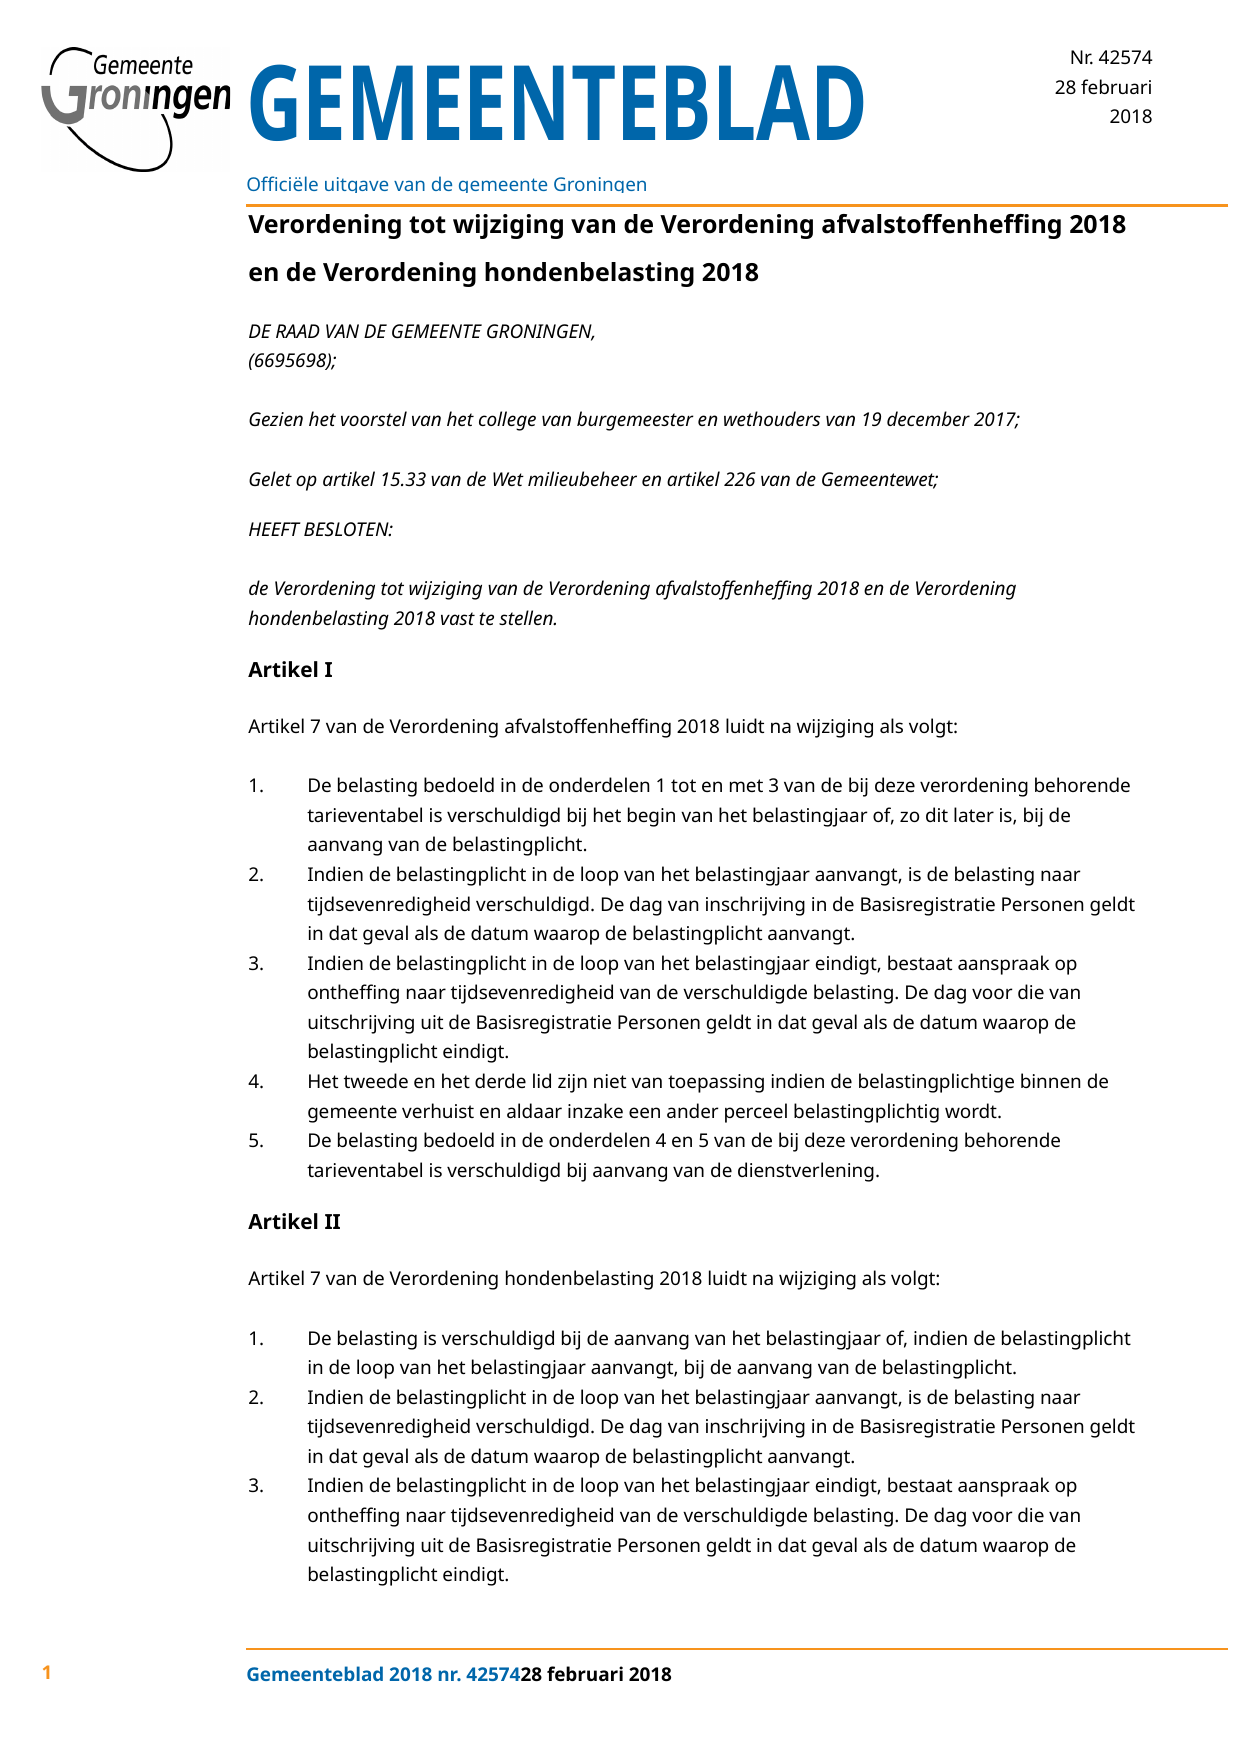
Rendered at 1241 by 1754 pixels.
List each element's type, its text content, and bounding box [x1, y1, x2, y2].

list De belasting bedoeld in de onderdelen 4 en 5 van de bij deze verordening behorende tarieventabel is verschuldigd bij aanvang van de dienstverlening. [248, 1127, 1152, 1183]
text Artikel II [248, 1207, 1152, 1236]
text Artikel 7 van de Verordening hondenbelasting 2018 luidt na wijziging als volgt: [248, 1266, 1152, 1291]
text Artikel 7 van de Verordening afvalstoffenheffing 2018 luidt na wijziging als volgt: [248, 713, 1152, 739]
list De belasting is verschuldigd bij de aanvang van het belastingjaar of, indien de belastingplicht in de loop van het belastingjaar aanvangt, bij de aanvang van de belastingplicht. [248, 1325, 1152, 1380]
list Het tweede en het derde lid zijn niet van toepassing indien de belastingplichtige binnen de gemeente verhuist en aldaar inzake een ander perceel belastingplichtig wordt. [248, 1068, 1152, 1124]
list Indien de belastingplicht in de loop van het belastingjaar aanvangt, is de belasting naar tijdsevenredigheid verschuldigd. De dag van inschrijving in de Basisregistratie Personen geldt in dat geval als de datum waarop de belastingplicht aanvangt. [248, 861, 1152, 946]
text Artikel I [248, 655, 1152, 684]
text de Verordening tot wijziging van de Verordening afvalstoffenheffing 2018 en de Verordening hondenbelasting 2018 vast te stellen. [248, 575, 1152, 631]
text HEEFT BESLOTEN: [248, 516, 1152, 542]
list Indien de belastingplicht in de loop van het belastingjaar eindigt, bestaat aanspraak op ontheffing naar tijdsevenredigheid van de verschuldigde belasting. De dag voor die van uitschrijving uit de Basisregistratie Personen geldt in dat geval als de datum waarop de belastingplicht eindigt. [248, 950, 1152, 1064]
list Indien de belastingplicht in de loop van het belastingjaar aanvangt, is de belasting naar tijdsevenredigheid verschuldigd. De dag van inschrijving in de Basisregistratie Personen geldt in dat geval als de datum waarop de belastingplicht aanvangt. [248, 1384, 1152, 1469]
text Verordening tot wijziging van de Verordening afvalstoffenheffing 2018 en de Verordening hondenbelasting 2018 [248, 207, 1152, 288]
text Gelet op artikel 15.33 van de Wet milieubeheer en artikel 226 van de Gemeentewet; [248, 466, 1152, 492]
text DE RAAD VAN DE GEMEENTE GRONINGEN, [248, 318, 1152, 344]
list De belasting bedoeld in de onderdelen 1 tot en met 3 van de bij deze verordening behorende tarieventabel is verschuldigd bij het begin van het belastingjaar of, zo dit later is, bij de aanvang van de belastingplicht. [248, 772, 1152, 857]
list Indien de belastingplicht in de loop van het belastingjaar eindigt, bestaat aanspraak op ontheffing naar tijdsevenredigheid van de verschuldigde belasting. De dag voor die van uitschrijving uit de Basisregistratie Personen geldt in dat geval als de datum waarop de belastingplicht eindigt. [248, 1473, 1152, 1587]
picture [41, 47, 231, 172]
text Gezien het voorstel van het college van burgemeester en wethouders van 19 december 2017; [248, 407, 1152, 432]
text (6695698); [248, 347, 1152, 373]
